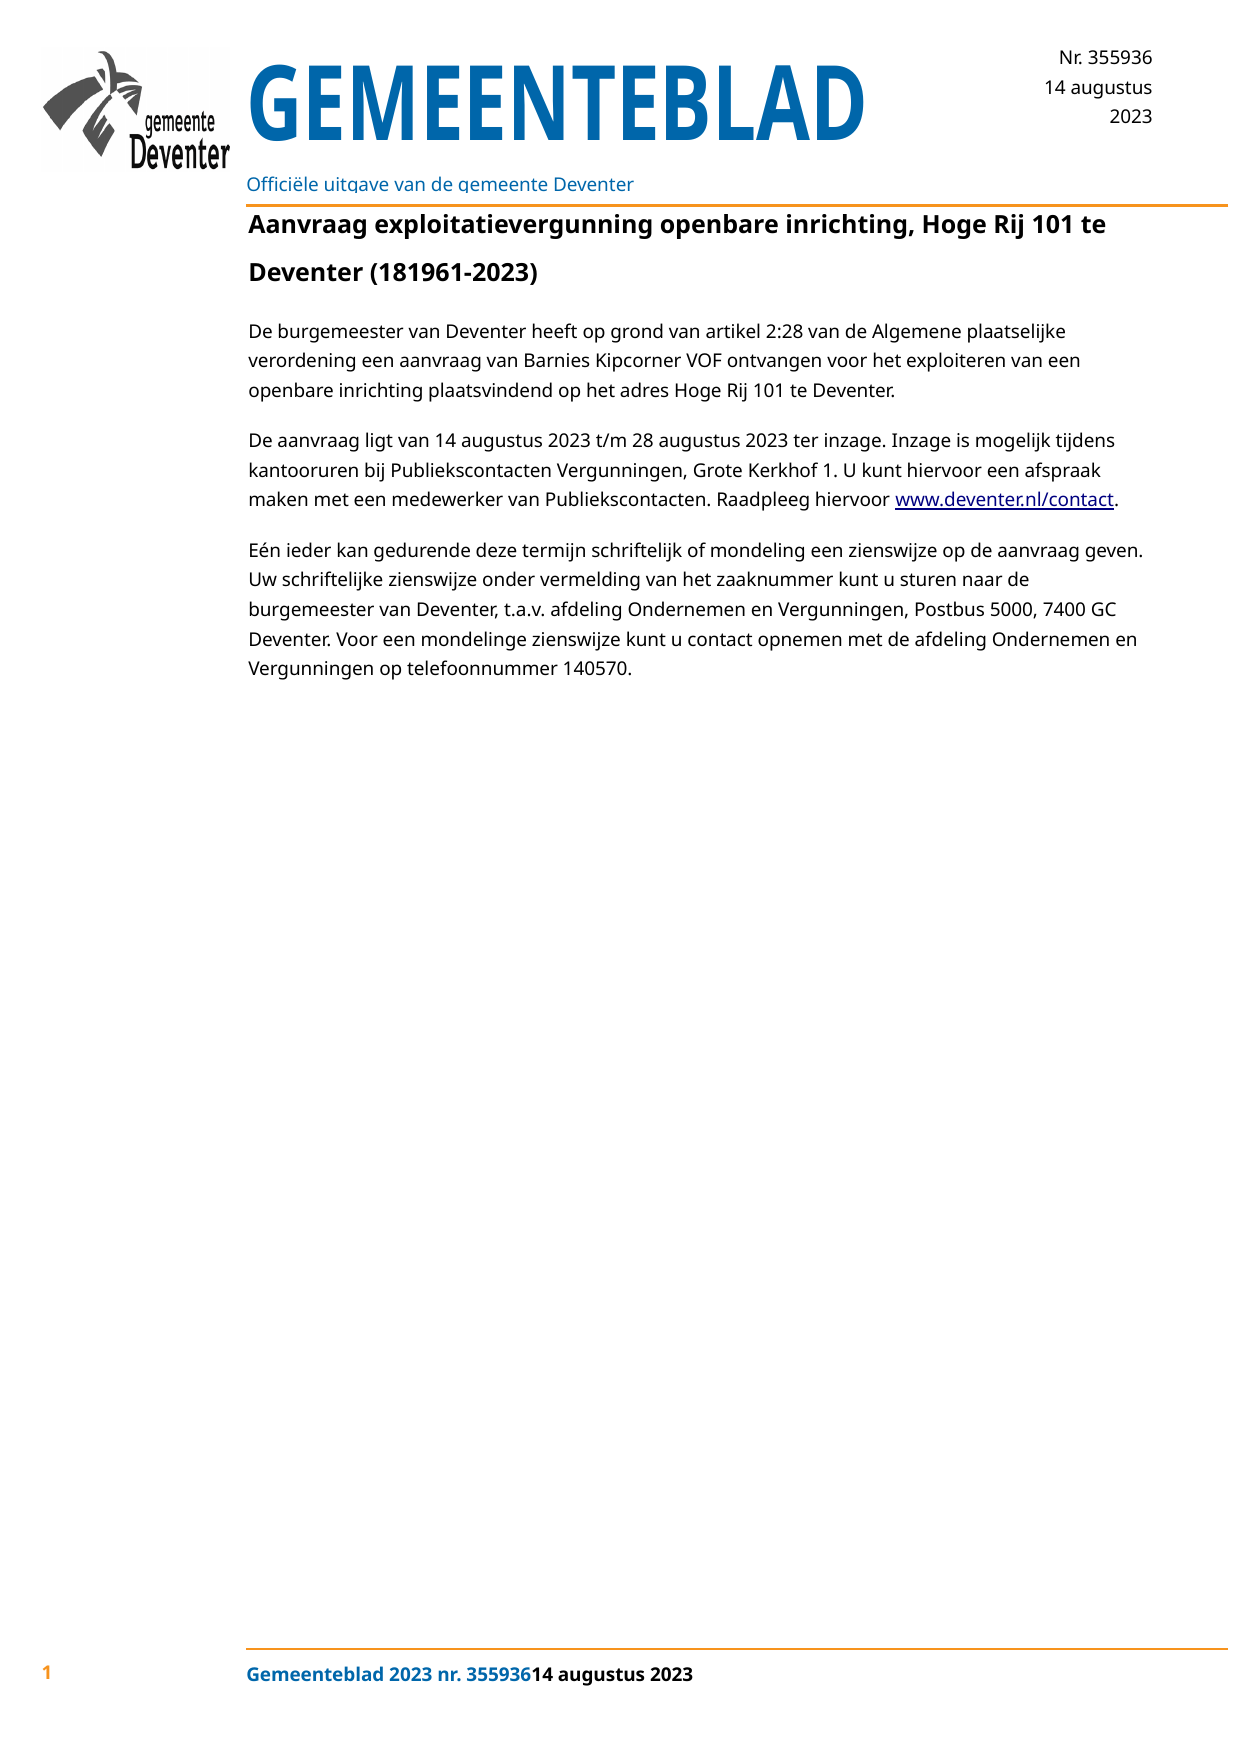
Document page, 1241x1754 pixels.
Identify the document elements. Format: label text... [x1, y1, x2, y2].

text Aanvraag exploitatievergunning openbare inrichting, Hoge Rij 101 te Deventer (181961-2023) [248, 207, 1152, 288]
picture [41, 47, 231, 172]
text Eén ieder kan gedurende deze termijn schriftelijk of mondeling een zienswijze op de aanvraag geven. Uw schriftelijke zienswijze onder vermelding van het zaaknummer kunt u sturen naar de burgemeester van Deventer, t.a.v. afdeling Ondernemen en Vergunningen, Postbus 5000, 7400 GC Deventer. Voor een mondelinge zienswijze kunt u contact opnemen met de afdeling Ondernemen en Vergunningen op telefoonnummer 140570. [248, 537, 1152, 681]
text De burgemeester van Deventer heeft op grond van artikel 2:28 van de Algemene plaatselijke verordening een aanvraag van Barnies Kipcorner VOF ontvangen voor het exploiteren van een openbare inrichting plaatsvindend op het adres Hoge Rij 101 te Deventer. [248, 318, 1152, 403]
text De aanvraag ligt van 14 augustus 2023 t/m 28 augustus 2023 ter inzage. Inzage is mogelijk tijdens kantooruren bij Publiekscontacten Vergunningen, Grote Kerkhof 1. U kunt hiervoor een afspraak maken met een medewerker van Publiekscontacten. Raadpleeg hiervoor www.deventer.nl/contact. [248, 427, 1152, 512]
